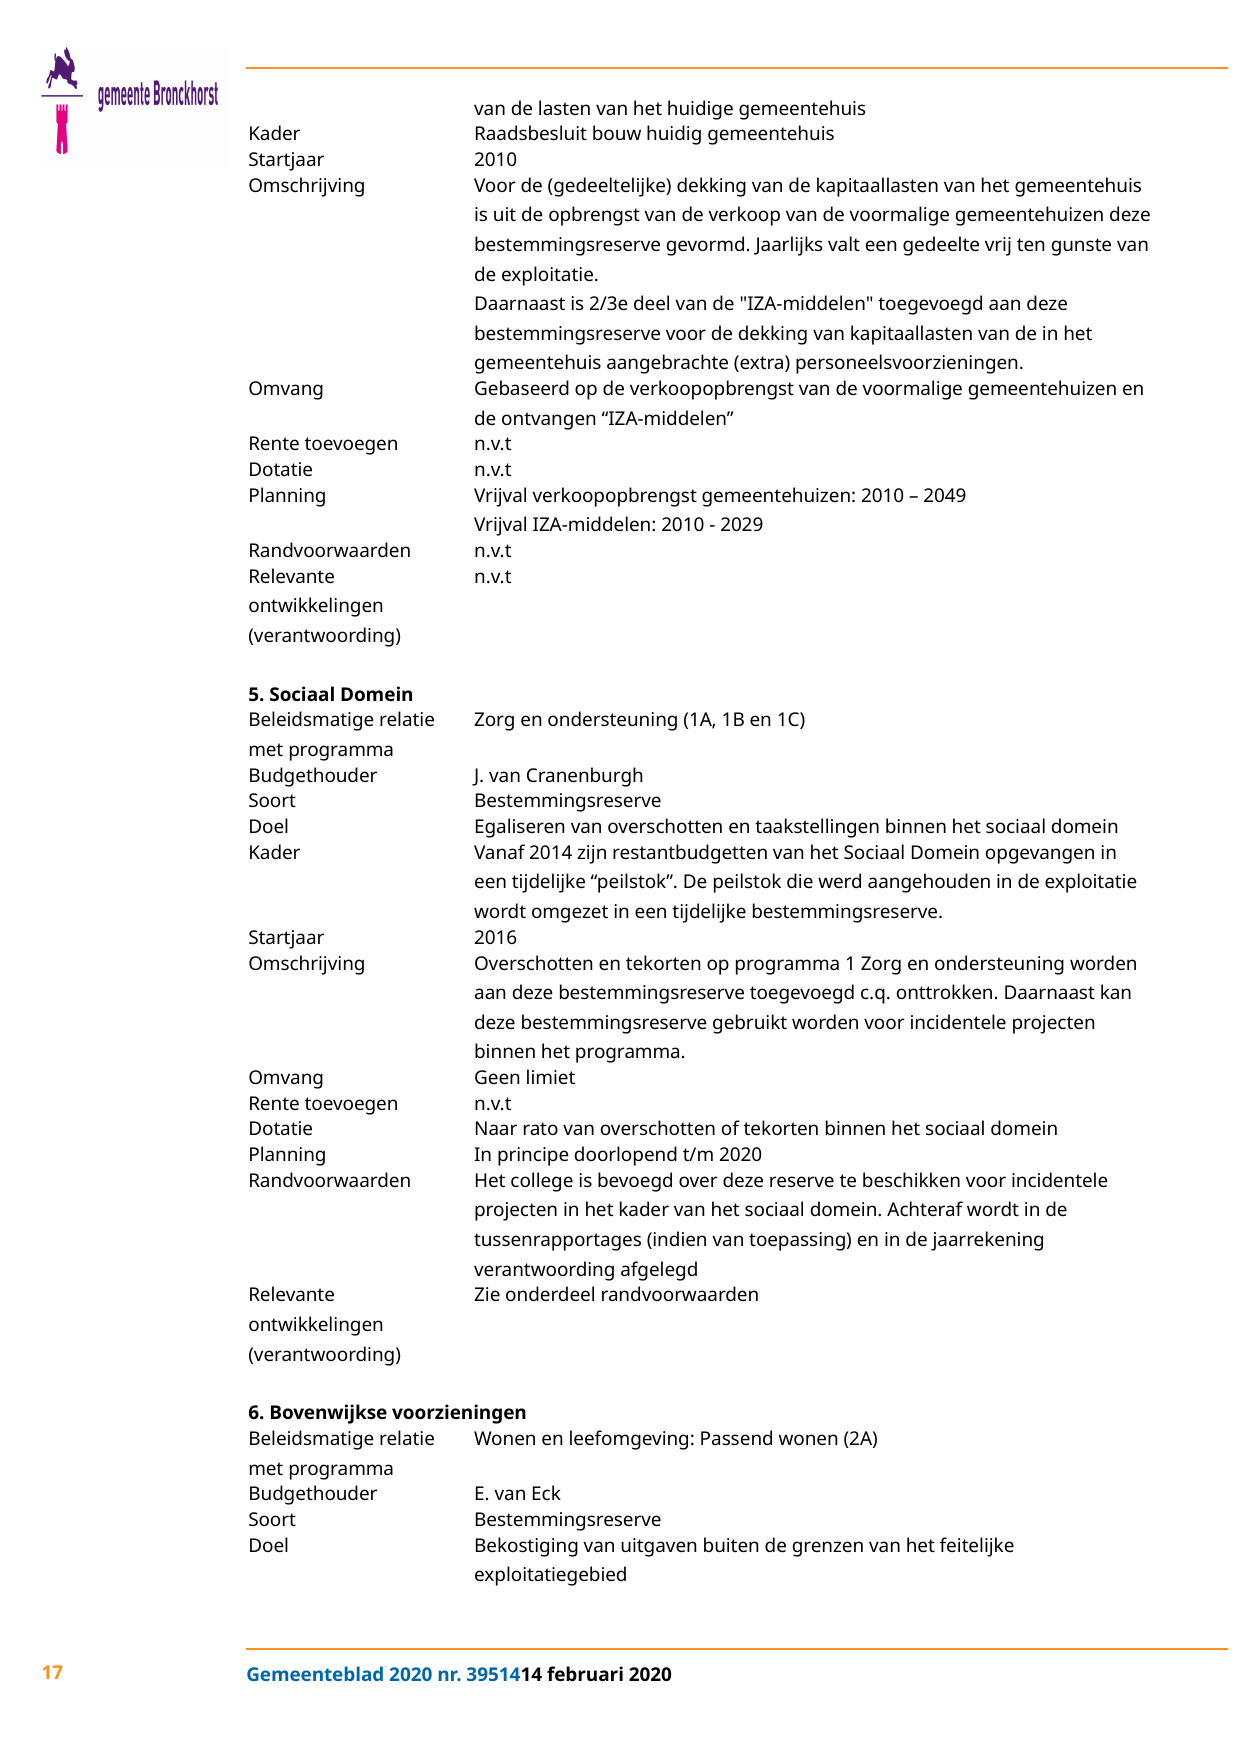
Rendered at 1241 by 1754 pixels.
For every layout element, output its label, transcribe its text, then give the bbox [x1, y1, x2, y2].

table_cell Egaliseren van overschotten en taakstellingen binnen het sociaal domein [474, 813, 1152, 839]
table_header 6. Bovenwijkse voorzieningen [248, 1399, 1152, 1425]
table_cell 2016 [474, 924, 1152, 950]
table_cell Omschrijving [248, 172, 474, 375]
table_cell Relevante ontwikkelingen (verantwoording) [248, 1282, 474, 1366]
table_cell Rente toevoegen [248, 431, 474, 456]
table_cell 2010 [474, 146, 1152, 172]
table_cell Omvang [248, 1064, 474, 1090]
table_cell Randvoorwaarden [248, 537, 474, 563]
table_cell Soort [248, 1506, 474, 1532]
table_cell Beleidsmatige relatie met programma [248, 707, 474, 762]
table_cell Startjaar [248, 924, 474, 950]
table_cell n.v.t [474, 431, 1152, 456]
table_cell Zorg en ondersteuning (1A, 1B en 1C) [474, 707, 1152, 762]
table_cell In principe doorlopend t/m 2020 [474, 1141, 1152, 1167]
table_cell J. van Cranenburgh [474, 762, 1152, 788]
table_cell Zie onderdeel randvoorwaarden [474, 1282, 1152, 1366]
table_cell Dotatie [248, 456, 474, 482]
picture [41, 47, 231, 172]
table_cell Bestemmingsreserve [474, 788, 1152, 813]
table_cell E. van Eck [474, 1480, 1152, 1506]
table_cell Gebaseerd op de verkoopopbrengst van de voormalige gemeentehuizen en de ontvangen “IZA-middelen” [474, 375, 1152, 431]
table_cell Doel [248, 813, 474, 839]
table_cell Omvang [248, 375, 474, 431]
table_cell Naar rato van overschotten of tekorten binnen het sociaal domein [474, 1116, 1152, 1141]
table_cell Budgethouder [248, 1480, 474, 1506]
table_cell Vanaf 2014 zijn restantbudgetten van het Sociaal Domein opgevangen in een tijdelijke “peilstok”. De peilstok die werd aangehouden in de exploitatie wordt omgezet in een tijdelijke bestemmingsreserve. [474, 839, 1152, 924]
table_cell [248, 95, 474, 121]
table_cell Planning [248, 482, 474, 537]
table_cell Raadsbesluit bouw huidig gemeentehuis [474, 121, 1152, 146]
table_cell Wonen en leefomgeving: Passend wonen (2A) [474, 1425, 1152, 1480]
table_cell Bekostiging van uitgaven buiten de grenzen van het feitelijke exploitatiegebied [474, 1532, 1152, 1587]
table_cell n.v.t [474, 456, 1152, 482]
table_cell Kader [248, 121, 474, 146]
table_cell n.v.t [474, 563, 1152, 648]
table_cell n.v.t [474, 537, 1152, 563]
table_cell van de lasten van het huidige gemeentehuis [474, 95, 1152, 121]
table_cell n.v.t [474, 1090, 1152, 1116]
table_cell Budgethouder [248, 762, 474, 788]
table_cell Rente toevoegen [248, 1090, 474, 1116]
table_cell Omschrijving [248, 950, 474, 1064]
table_cell Randvoorwaarden [248, 1167, 474, 1282]
table_header 5. Sociaal Domein [248, 681, 1152, 707]
table_cell Geen limiet [474, 1064, 1152, 1090]
table_cell Beleidsmatige relatie met programma [248, 1425, 474, 1480]
table_cell Bestemmingsreserve [474, 1506, 1152, 1532]
table_cell Het college is bevoegd over deze reserve te beschikken voor incidentele projecten in het kader van het sociaal domein. Achteraf wordt in de tussenrapportages (indien van toepassing) en in de jaarrekening verantwoording afgelegd [474, 1167, 1152, 1282]
table_cell Vrijval verkoopopbrengst gemeentehuizen: 2010 – 2049 Vrijval IZA-middelen: 2010 - 2029 [474, 482, 1152, 537]
table_cell Overschotten en tekorten op programma 1 Zorg en ondersteuning worden aan deze bestemmingsreserve toegevoegd c.q. onttrokken. Daarnaast kan deze bestemmingsreserve gebruikt worden voor incidentele projecten binnen het programma. [474, 950, 1152, 1064]
table_cell Startjaar [248, 146, 474, 172]
table_cell Planning [248, 1141, 474, 1167]
table_cell Dotatie [248, 1116, 474, 1141]
table_cell Kader [248, 839, 474, 924]
table_cell Relevante ontwikkelingen (verantwoording) [248, 563, 474, 648]
table_cell Voor de (gedeeltelijke) dekking van de kapitaallasten van het gemeentehuis is uit de opbrengst van de verkoop van de voormalige gemeentehuizen deze bestemmingsreserve gevormd. Jaarlijks valt een gedeelte vrij ten gunste van de exploitatie. Daarnaast is 2/3e deel van de "IZA-middelen" toegevoegd aan deze bestemmingsreserve voor de dekking van kapitaallasten van de in het gemeentehuis aangebrachte (extra) personeelsvoorzieningen. [474, 172, 1152, 375]
table_cell Doel [248, 1532, 474, 1587]
table_cell Soort [248, 788, 474, 813]
